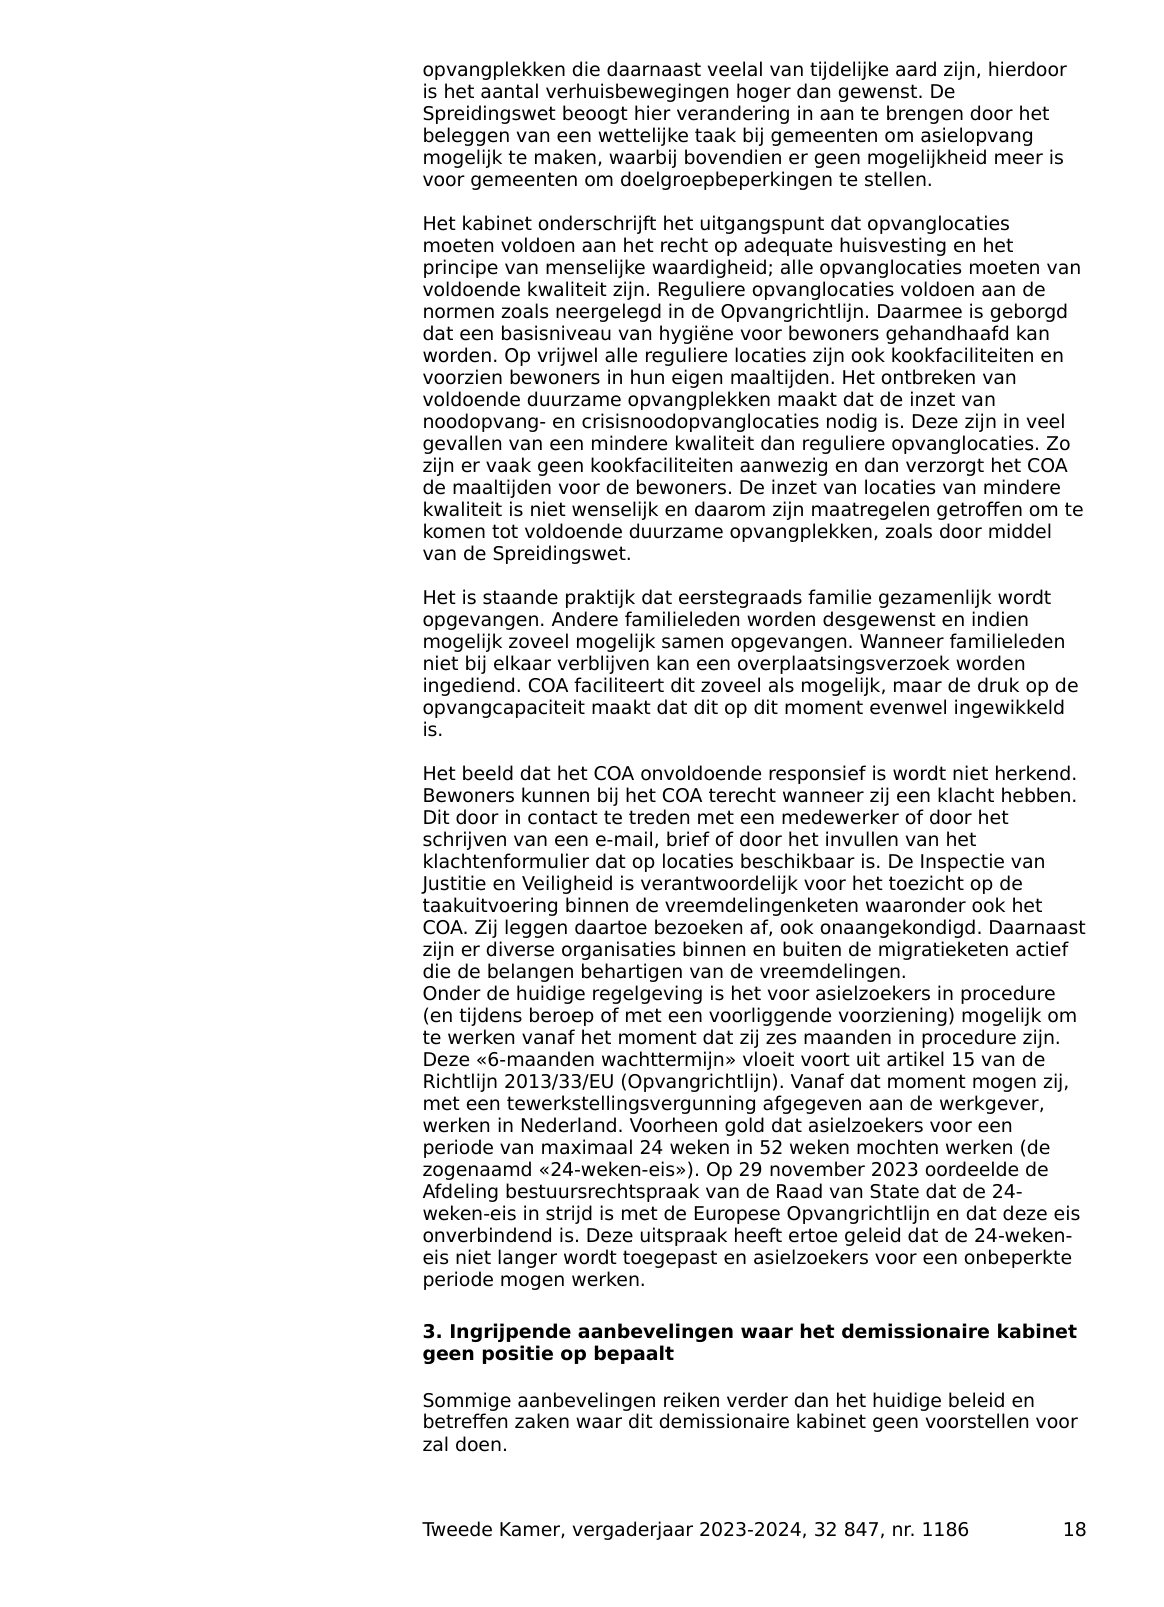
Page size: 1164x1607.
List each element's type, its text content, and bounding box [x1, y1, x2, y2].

text Sommige aanbevelingen reiken verder dan het huidige beleid en betreffen zaken waar dit demissionaire kabinet geen voorstellen voor zal doen. [422, 1389, 1087, 1455]
text Het kabinet onderschrijft het uitgangspunt dat opvanglocaties moeten voldoen aan het recht op adequate huisvesting en het principe van menselijke waardigheid; alle opvanglocaties moeten van voldoende kwaliteit zijn. Reguliere opvanglocaties voldoen aan de normen zoals neergelegd in de Opvangrichtlijn. Daarmee is geborgd dat een basisniveau van hygiëne voor bewoners gehandhaafd kan worden. Op vrijwel alle reguliere locaties zijn ook kookfaciliteiten en voorzien bewoners in hun eigen maaltijden. Het ontbreken van voldoende duurzame opvangplekken maakt dat de inzet van noodopvang- en crisisnoodopvanglocaties nodig is. Deze zijn in veel gevallen van een mindere kwaliteit dan reguliere opvanglocaties. Zo zijn er vaak geen kookfaciliteiten aanwezig en dan verzorgt het COA de maaltijden voor de bewoners. De inzet van locaties van mindere kwaliteit is niet wenselijk en daarom zijn maatregelen getroffen om te komen tot voldoende duurzame opvangplekken, zoals door middel van de Spreidingswet. [422, 213, 1087, 565]
text Het is staande praktijk dat eerstegraads familie gezamenlijk wordt opgevangen. Andere familieleden worden desgewenst en indien mogelijk zoveel mogelijk samen opgevangen. Wanneer familieleden niet bij elkaar verblijven kan een overplaatsingsverzoek worden ingediend. COA faciliteert dit zoveel als mogelijk, maar de druk op de opvangcapaciteit maakt dat dit op dit moment evenwel ingewikkeld is. [422, 587, 1087, 741]
subtitle 3. Ingrijpende aanbevelingen waar het demissionaire kabinet geen positie op bepaalt [422, 1321, 1087, 1364]
text Onder de huidige regelgeving is het voor asielzoekers in procedure (en tijdens beroep of met een voorliggende voorziening) mogelijk om te werken vanaf het moment dat zij zes maanden in procedure zijn. Deze «6-maanden wachttermijn» vloeit voort uit artikel 15 van de Richtlijn 2013/33/EU (Opvangrichtlijn). Vanaf dat moment mogen zij, met een tewerkstellingsvergunning afgegeven aan de werkgever, werken in Nederland. Voorheen gold dat asielzoekers voor een periode van maximaal 24 weken in 52 weken mochten werken (de zogenaamd «24-weken-eis»). Op 29 november 2023 oordeelde de Afdeling bestuursrechtspraak van de Raad van State dat de 24-weken-eis in strijd is met de Europese Opvangrichtlijn en dat deze eis onverbindend is. Deze uitspraak heeft ertoe geleid dat de 24-weken-eis niet langer wordt toegepast en asielzoekers voor een onbeperkte periode mogen werken. [422, 983, 1087, 1291]
text opvangplekken die daarnaast veelal van tijdelijke aard zijn, hierdoor is het aantal verhuisbewegingen hoger dan gewenst. De Spreidingswet beoogt hier verandering in aan te brengen door het beleggen van een wettelijke taak bij gemeenten om asielopvang mogelijk te maken, waarbij bovendien er geen mogelijkheid meer is voor gemeenten om doelgroepbeperkingen te stellen. [422, 59, 1087, 191]
text Het beeld dat het COA onvoldoende responsief is wordt niet herkend. Bewoners kunnen bij het COA terecht wanneer zij een klacht hebben. Dit door in contact te treden met een medewerker of door het schrijven van een e-mail, brief of door het invullen van het klachtenformulier dat op locaties beschikbaar is. De Inspectie van Justitie en Veiligheid is verantwoordelijk voor het toezicht op de taakuitvoering binnen de vreemdelingenketen waaronder ook het COA. Zij leggen daartoe bezoeken af, ook onaangekondigd. Daarnaast zijn er diverse organisaties binnen en buiten de migratieketen actief die de belangen behartigen van de vreemdelingen. [422, 763, 1087, 983]
